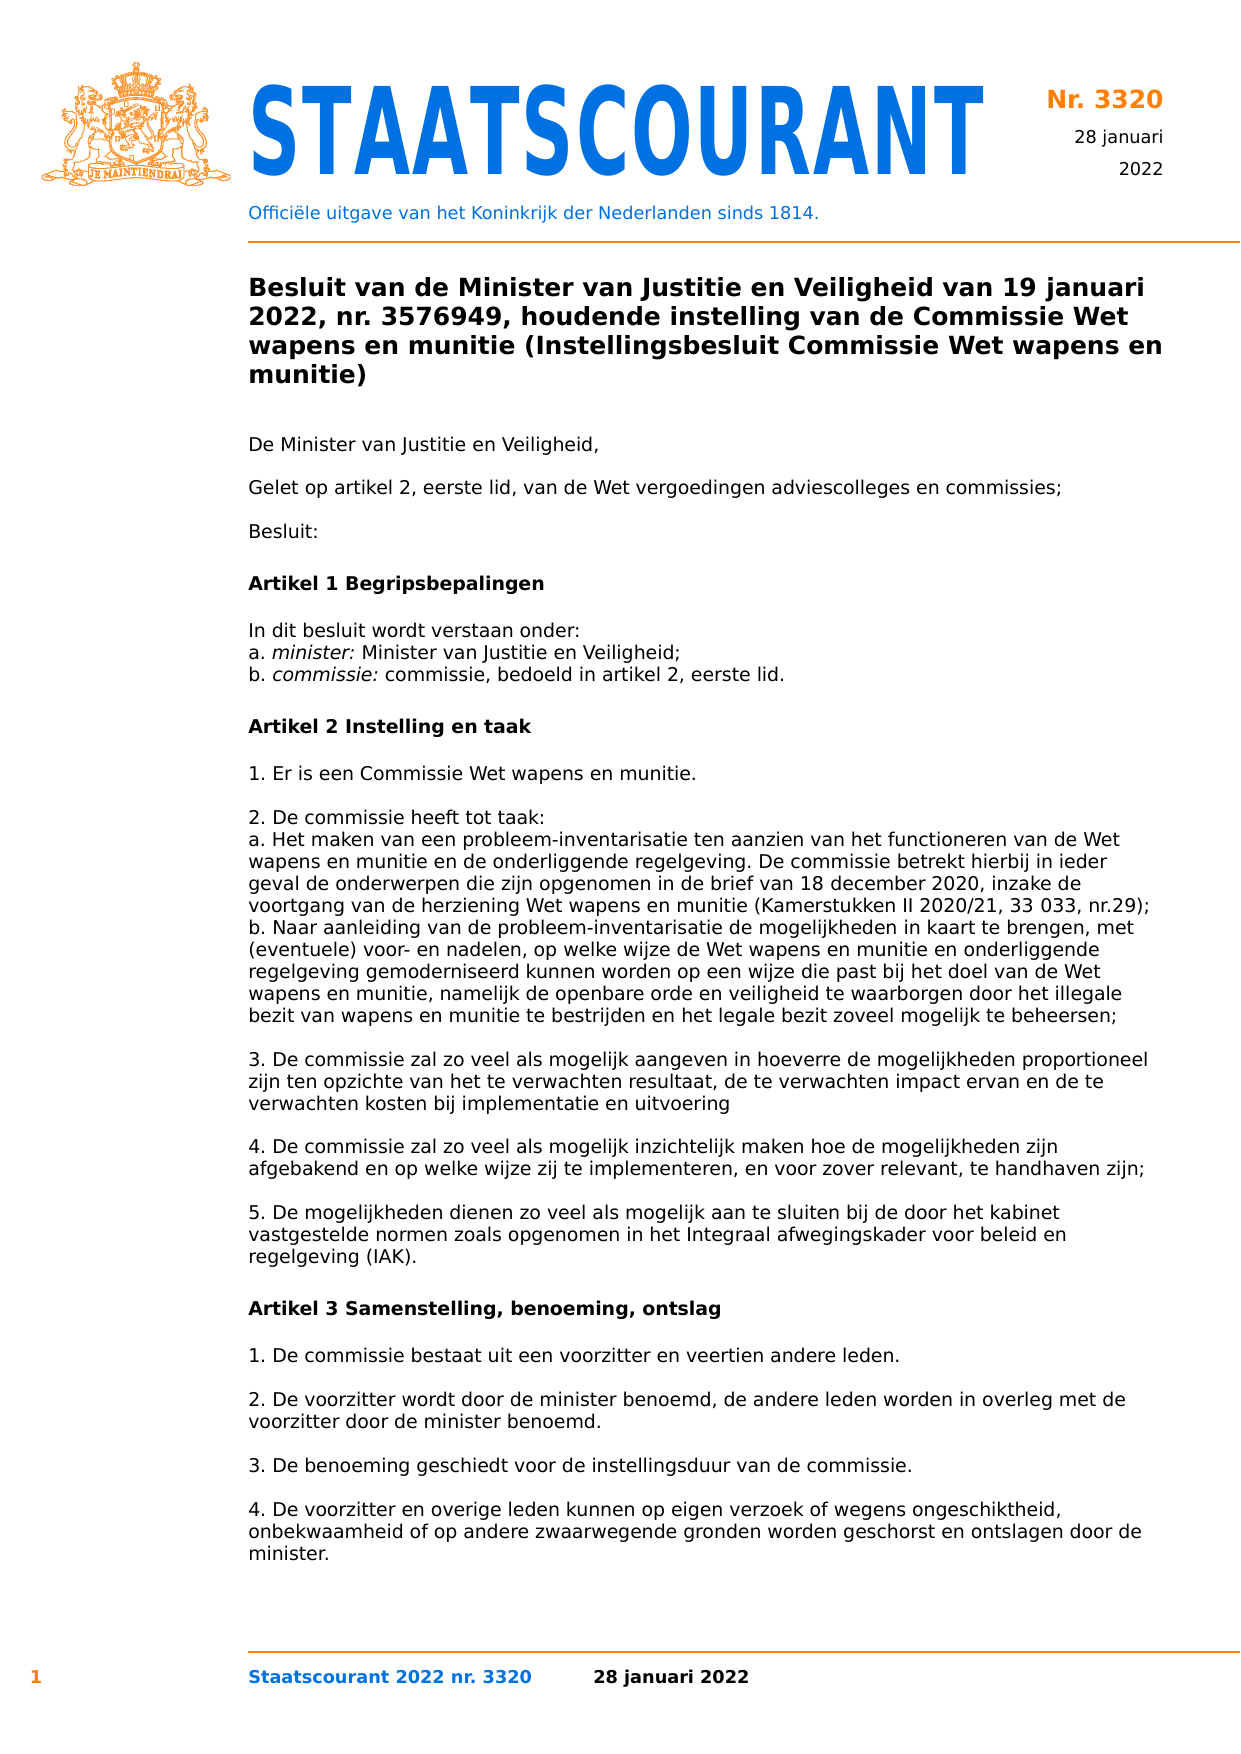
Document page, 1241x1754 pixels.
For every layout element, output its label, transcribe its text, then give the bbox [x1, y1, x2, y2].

text a. Het maken van een probleem-inventarisatie ten aanzien van het functioneren van de Wet wapens en munitie en de onderliggende regelgeving. De commissie betrekt hierbij in ieder geval de onderwerpen die zijn opgenomen in de brief van 18 december 2020, inzake de voortgang van de herziening Wet wapens en munitie (Kamerstukken II 2020/21, 33 033, nr.29); [248, 829, 1163, 917]
text 4. De voorzitter en overige leden kunnen op eigen verzoek of wegens ongeschiktheid, onbekwaamheid of op andere zwaarwegende gronden worden geschorst en ontslagen door de minister. [248, 1499, 1163, 1564]
text Besluit: [248, 521, 1163, 543]
text Gelet op artikel 2, eerste lid, van de Wet vergoedingen adviescolleges en commissies; [248, 477, 1163, 499]
text b. commissie: commissie, bedoeld in artikel 2, eerste lid. [248, 664, 1163, 686]
text 5. De mogelijkheden dienen zo veel als mogelijk aan te sluiten bij de door het kabinet vastgestelde normen zoals opgenomen in het Integraal afwegingskader voor beleid en regelgeving (IAK). [248, 1202, 1163, 1268]
text 1. De commissie bestaat uit een voorzitter en veertien andere leden. [248, 1345, 1163, 1367]
text b. Naar aanleiding van de probleem-inventarisatie de mogelijkheden in kaart te brengen, met (eventuele) voor- en nadelen, op welke wijze de Wet wapens en munitie en onderliggende regelgeving gemoderniseerd kunnen worden op een wijze die past bij het doel van de Wet wapens en munitie, namelijk de openbare orde en veiligheid te waarborgen door het illegale bezit van wapens en munitie te bestrijden en het legale bezit zoveel mogelijk te beheersen; [248, 917, 1163, 1027]
table_cell 28 januari [998, 121, 1240, 153]
text 3. De commissie zal zo veel als mogelijk aangeven in hoeverre de mogelijkheden proportioneel zijn ten opzichte van het te verwachten resultaat, de te verwachten impact ervan en de te verwachten kosten bij implementatie en uitvoering [248, 1048, 1163, 1114]
text 1. Er is een Commissie Wet wapens en munitie. [248, 763, 1163, 785]
text a. minister: Minister van Justitie en Veiligheid; [248, 642, 1163, 664]
subtitle Artikel 2 Instelling en taak [248, 716, 1163, 738]
table_header [25, 62, 248, 241]
text 2. De voorzitter wordt door de minister benoemd, de andere leden worden in overleg met de voorzitter door de minister benoemd. [248, 1389, 1163, 1433]
text 2. De commissie heeft tot taak: [248, 807, 1163, 829]
subtitle Artikel 1 Begripsbepalingen [248, 573, 1163, 595]
text 4. De commissie zal zo veel als mogelijk inzichtelijk maken hoe de mogelijkheden zijn afgebakend en op welke wijze zij te implementeren, en voor zover relevant, te handhaven zijn; [248, 1136, 1163, 1180]
table_cell 2022 [998, 153, 1240, 203]
text De Minister van Justitie en Veiligheid, [248, 433, 1163, 455]
table_header Nr. 3320 [998, 62, 1240, 121]
picture [41, 62, 231, 186]
table_header STAATSCOURANT [248, 62, 998, 203]
subtitle Besluit van de Minister van Justitie en Veiligheid van 19 januari 2022, nr. 3576949, houdende instelling van de Commissie Wet wapens en munitie (Instellingsbesluit Commissie Wet wapens en munitie) [248, 273, 1163, 390]
text 3. De benoeming geschiedt voor de instellingsduur van de commissie. [248, 1455, 1163, 1477]
text In dit besluit wordt verstaan onder: [248, 620, 1163, 642]
table_cell Officiële uitgave van het Koninkrijk der Nederlanden sinds 1814. [248, 203, 1240, 241]
subtitle Artikel 3 Samenstelling, benoeming, ontslag [248, 1298, 1163, 1320]
